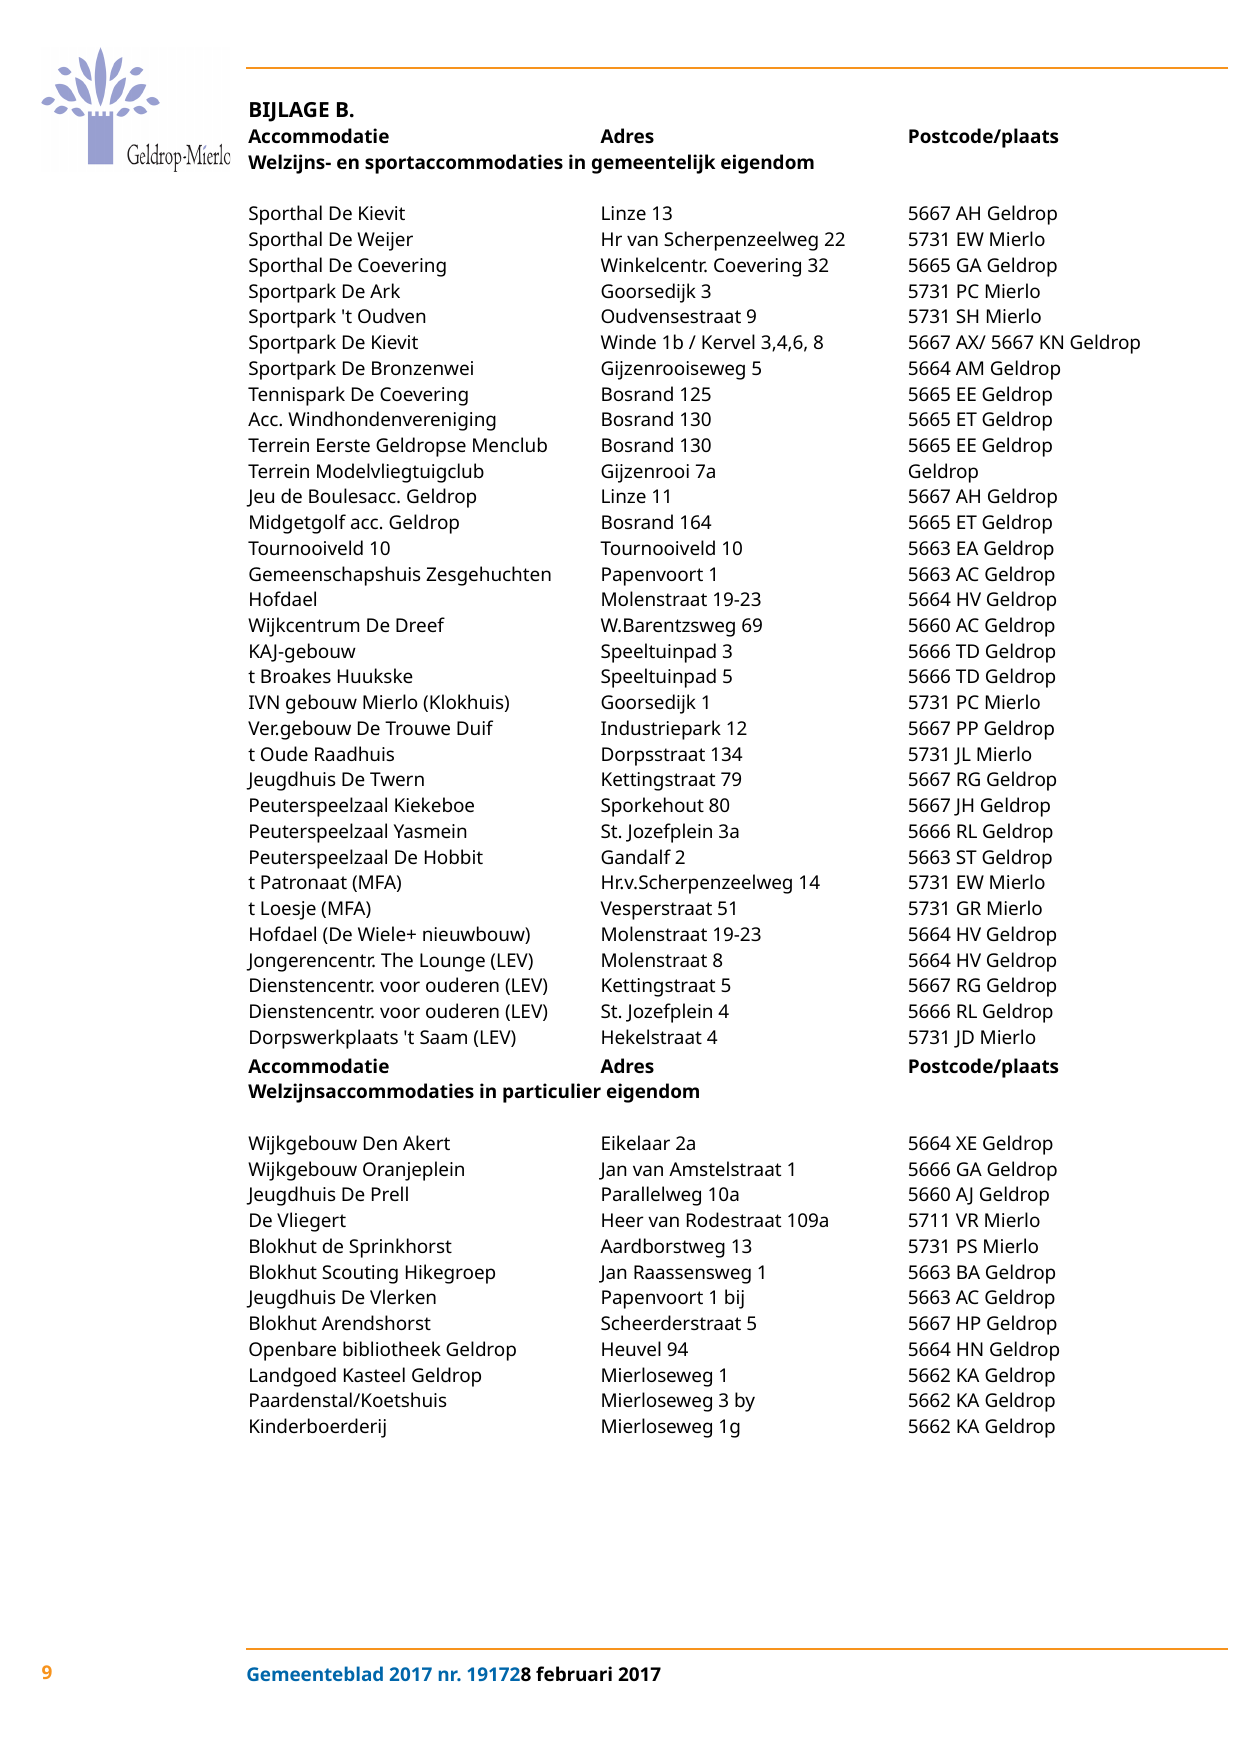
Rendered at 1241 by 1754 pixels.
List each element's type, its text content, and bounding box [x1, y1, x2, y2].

table_cell Sporthal De Coevering [248, 252, 600, 278]
text BIJLAGE B. [248, 95, 1152, 123]
table_cell Welzijns- en sportaccommodaties in gemeentelijk eigendom [248, 149, 1152, 175]
table_cell Papenvoort 1 [600, 561, 908, 587]
table_cell IVN gebouw Mierlo (Klokhuis) [248, 690, 600, 715]
table_cell Sportpark De Ark [248, 278, 600, 303]
table_cell 5731 PC Mierlo [908, 278, 1152, 303]
table_cell 5667 PP Geldrop [908, 715, 1152, 741]
table_cell Geldrop [908, 458, 1152, 484]
table_cell Jan van Amstelstraat 1 [600, 1156, 908, 1182]
table_cell KAJ-gebouw [248, 638, 600, 664]
table_cell Heer van Rodestraat 109a [600, 1208, 908, 1233]
table_cell Parallelweg 10a [600, 1182, 908, 1207]
table_cell [248, 175, 1152, 201]
table_cell 5666 RL Geldrop [908, 998, 1152, 1024]
table_cell Industriepark 12 [600, 715, 908, 741]
table_header Postcode/plaats [908, 124, 1152, 149]
table_cell 5663 ST Geldrop [908, 844, 1152, 869]
table_cell Sporthal De Weijer [248, 226, 600, 252]
table_cell Jeu de Boulesacc. Geldrop [248, 484, 600, 509]
table_cell Scheerderstraat 5 [600, 1310, 908, 1336]
table_cell Dienstencentr. voor ouderen (LEV) [248, 998, 600, 1024]
table_cell 5666 TD Geldrop [908, 638, 1152, 664]
table_cell Jeugdhuis De Prell [248, 1182, 600, 1207]
table_header Postcode/plaats [908, 1053, 1152, 1079]
table_cell 5666 GA Geldrop [908, 1156, 1152, 1182]
table_cell Kinderboerderij [248, 1413, 600, 1439]
table_cell Vesperstraat 51 [600, 895, 908, 921]
table_cell Jeugdhuis De Vlerken [248, 1285, 600, 1310]
table_cell 5666 RL Geldrop [908, 818, 1152, 844]
table_cell Molenstraat 19-23 [600, 587, 908, 612]
table_cell 5664 AM Geldrop [908, 355, 1152, 381]
table_cell 5663 AC Geldrop [908, 561, 1152, 587]
table_cell Linze 11 [600, 484, 908, 509]
table_cell Hofdael (De Wiele+ nieuwbouw) [248, 921, 600, 947]
table_cell Jongerencentr. The Lounge (LEV) [248, 947, 600, 972]
table_cell 5667 JH Geldrop [908, 793, 1152, 818]
picture [41, 47, 231, 172]
table_cell Jan Raassensweg 1 [600, 1259, 908, 1284]
table_cell t Patronaat (MFA) [248, 870, 600, 895]
table_cell Hofdael [248, 587, 600, 612]
table_cell Hr van Scherpenzeelweg 22 [600, 226, 908, 252]
table_cell 5665 EE Geldrop [908, 432, 1152, 458]
table_cell 5731 JD Mierlo [908, 1024, 1152, 1050]
table_cell 5662 KA Geldrop [908, 1362, 1152, 1387]
table_header Adres [600, 124, 908, 149]
table_cell Mierloseweg 1 [600, 1362, 908, 1387]
table_cell Speeltuinpad 3 [600, 638, 908, 664]
table_cell Dorpsstraat 134 [600, 741, 908, 767]
table_cell Blokhut Scouting Hikegroep [248, 1259, 600, 1284]
table_cell Paardenstal/Koetshuis [248, 1388, 600, 1413]
table_cell 5667 AH Geldrop [908, 201, 1152, 226]
table_cell 5731 PC Mierlo [908, 690, 1152, 715]
table_cell Landgoed Kasteel Geldrop [248, 1362, 600, 1387]
table_header Accommodatie [248, 124, 600, 149]
table_cell Tournooiveld 10 [248, 535, 600, 561]
table_cell Peuterspeelzaal Yasmein [248, 818, 600, 844]
table_cell 5731 EW Mierlo [908, 226, 1152, 252]
table_cell Sportpark De Bronzenwei [248, 355, 600, 381]
table_cell 5667 HP Geldrop [908, 1310, 1152, 1336]
table_cell 5731 GR Mierlo [908, 895, 1152, 921]
table_cell Sporthal De Kievit [248, 201, 600, 226]
table_cell 5664 HV Geldrop [908, 921, 1152, 947]
table_cell Kettingstraat 5 [600, 973, 908, 998]
table_cell St. Jozefplein 4 [600, 998, 908, 1024]
table_cell Peuterspeelzaal De Hobbit [248, 844, 600, 869]
table_cell Speeltuinpad 5 [600, 664, 908, 689]
table_cell Tennispark De Coevering [248, 381, 600, 406]
table_cell 5665 ET Geldrop [908, 406, 1152, 432]
table_cell Winde 1b / Kervel 3,4,6, 8 [600, 329, 908, 355]
table_cell Heuvel 94 [600, 1336, 908, 1362]
table_cell Wijkcentrum De Dreef [248, 612, 600, 638]
table_cell 5666 TD Geldrop [908, 664, 1152, 689]
table_cell 5660 AJ Geldrop [908, 1182, 1152, 1207]
table_cell 5711 VR Mierlo [908, 1208, 1152, 1233]
table_cell Kettingstraat 79 [600, 767, 908, 792]
table_cell 5731 SH Mierlo [908, 304, 1152, 329]
table_cell Molenstraat 8 [600, 947, 908, 972]
table_cell Bosrand 164 [600, 509, 908, 535]
table_cell 5665 ET Geldrop [908, 509, 1152, 535]
table_cell Linze 13 [600, 201, 908, 226]
table_cell t Oude Raadhuis [248, 741, 600, 767]
table_cell Blokhut Arendshorst [248, 1310, 600, 1336]
table_cell 5663 EA Geldrop [908, 535, 1152, 561]
table_cell 5663 BA Geldrop [908, 1259, 1152, 1284]
table_cell Winkelcentr. Coevering 32 [600, 252, 908, 278]
table_cell Midgetgolf acc. Geldrop [248, 509, 600, 535]
table_cell 5660 AC Geldrop [908, 612, 1152, 638]
table_cell Gemeenschapshuis Zesgehuchten [248, 561, 600, 587]
table_cell Acc. Windhondenvereniging [248, 406, 600, 432]
table_cell Bosrand 130 [600, 432, 908, 458]
table_cell Wijkgebouw Oranjeplein [248, 1156, 600, 1182]
table_cell 5667 RG Geldrop [908, 973, 1152, 998]
table_cell Oudvensestraat 9 [600, 304, 908, 329]
table_cell Dorpswerkplaats 't Saam (LEV) [248, 1024, 600, 1050]
table_cell Sportpark De Kievit [248, 329, 600, 355]
table_cell 5662 KA Geldrop [908, 1388, 1152, 1413]
table_cell De Vliegert [248, 1208, 600, 1233]
table_cell Gijzenrooiseweg 5 [600, 355, 908, 381]
table_cell Gandalf 2 [600, 844, 908, 869]
table_cell 5664 XE Geldrop [908, 1130, 1152, 1156]
table_cell W.Barentzsweg 69 [600, 612, 908, 638]
table_cell Openbare bibliotheek Geldrop [248, 1336, 600, 1362]
table_cell Molenstraat 19-23 [600, 921, 908, 947]
table_cell Gijzenrooi 7a [600, 458, 908, 484]
table_cell 5664 HN Geldrop [908, 1336, 1152, 1362]
table_cell Sportpark 't Oudven [248, 304, 600, 329]
table_cell Goorsedijk 1 [600, 690, 908, 715]
table_cell 5667 RG Geldrop [908, 767, 1152, 792]
table_cell Peuterspeelzaal Kiekeboe [248, 793, 600, 818]
table_cell Ver.gebouw De Trouwe Duif [248, 715, 600, 741]
table_cell 5664 HV Geldrop [908, 587, 1152, 612]
table_cell 5665 GA Geldrop [908, 252, 1152, 278]
table_cell Mierloseweg 1g [600, 1413, 908, 1439]
table_cell 5731 JL Mierlo [908, 741, 1152, 767]
table_cell Dienstencentr. voor ouderen (LEV) [248, 973, 600, 998]
table_cell Tournooiveld 10 [600, 535, 908, 561]
table_cell Blokhut de Sprinkhorst [248, 1233, 600, 1259]
table_cell Wijkgebouw Den Akert [248, 1130, 600, 1156]
table_cell [248, 1105, 1152, 1130]
table_cell Papenvoort 1 bij [600, 1285, 908, 1310]
table_cell Jeugdhuis De Twern [248, 767, 600, 792]
table_cell 5663 AC Geldrop [908, 1285, 1152, 1310]
table_cell t Broakes Huukske [248, 664, 600, 689]
table_cell 5667 AX/ 5667 KN Geldrop [908, 329, 1152, 355]
table_cell Sporkehout 80 [600, 793, 908, 818]
table_header Adres [600, 1053, 908, 1079]
table_cell Hr.v.Scherpenzeelweg 14 [600, 870, 908, 895]
table_cell Hekelstraat 4 [600, 1024, 908, 1050]
table_cell Terrein Eerste Geldropse Menclub [248, 432, 600, 458]
table_cell St. Jozefplein 3a [600, 818, 908, 844]
table_cell Bosrand 130 [600, 406, 908, 432]
table_cell 5665 EE Geldrop [908, 381, 1152, 406]
table_cell Welzijnsaccommodaties in particulier eigendom [248, 1079, 1152, 1104]
table_cell 5731 EW Mierlo [908, 870, 1152, 895]
table_cell Bosrand 125 [600, 381, 908, 406]
table_cell Aardborstweg 13 [600, 1233, 908, 1259]
table_cell 5731 PS Mierlo [908, 1233, 1152, 1259]
table_cell Mierloseweg 3 by [600, 1388, 908, 1413]
table_cell Terrein Modelvliegtuigclub [248, 458, 600, 484]
table_cell t Loesje (MFA) [248, 895, 600, 921]
table_cell Eikelaar 2a [600, 1130, 908, 1156]
table_header Accommodatie [248, 1053, 600, 1079]
table_cell Goorsedijk 3 [600, 278, 908, 303]
table_cell 5662 KA Geldrop [908, 1413, 1152, 1439]
table_cell 5664 HV Geldrop [908, 947, 1152, 972]
table_cell 5667 AH Geldrop [908, 484, 1152, 509]
